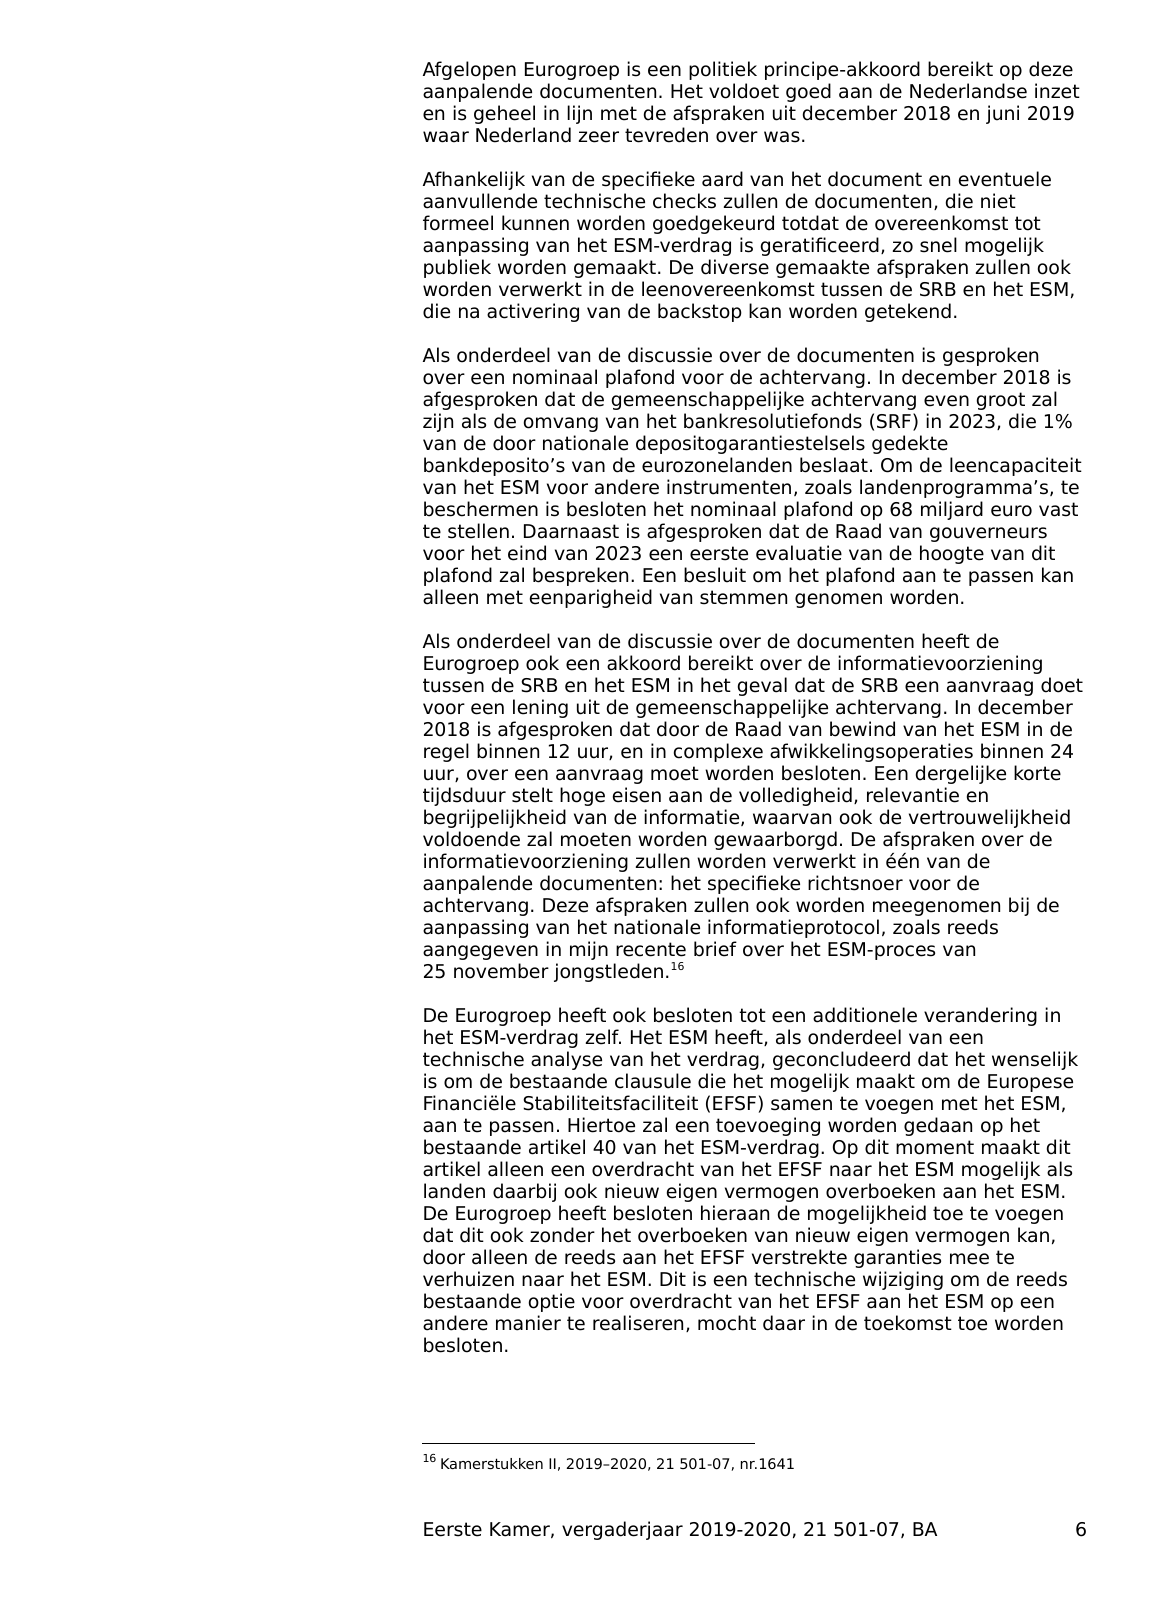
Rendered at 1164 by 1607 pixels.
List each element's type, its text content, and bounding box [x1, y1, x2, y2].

text Afgelopen Eurogroep is een politiek principe-akkoord bereikt op deze aanpalende documenten. Het voldoet goed aan de Nederlandse inzet en is geheel in lijn met de afspraken uit december 2018 en juni 2019 waar Nederland zeer tevreden over was. [422, 59, 1087, 147]
text Als onderdeel van de discussie over de documenten heeft de Eurogroep ook een akkoord bereikt over de informatievoorziening tussen de SRB en het ESM in het geval dat de SRB een aanvraag doet voor een lening uit de gemeenschappelijke achtervang. In december 2018 is afgesproken dat door de Raad van bewind van het ESM in de regel binnen 12 uur, en in complexe afwikkelingsoperaties binnen 24 uur, over een aanvraag moet worden besloten. Een dergelijke korte tijdsduur stelt hoge eisen aan de volledigheid, relevantie en begrijpelijkheid van de informatie, waarvan ook de vertrouwelijkheid voldoende zal moeten worden gewaarborgd. De afspraken over de informatievoorziening zullen worden verwerkt in één van de aanpalende documenten: het specifieke richtsnoer voor de achtervang. Deze afspraken zullen ook worden meegenomen bij de aanpassing van het nationale informatieprotocol, zoals reeds aangegeven in mijn recente brief over het ESM-proces van 25 november jongstleden. [422, 631, 1087, 983]
text Als onderdeel van de discussie over de documenten is gesproken over een nominaal plafond voor de achtervang. In december 2018 is afgesproken dat de gemeenschappelijke achtervang even groot zal zijn als de omvang van het bankresolutiefonds (SRF) in 2023, die 1% van de door nationale depositogarantiestelsels gedekte bankdeposito’s van de eurozonelanden beslaat. Om de leencapaciteit van het ESM voor andere instrumenten, zoals landenprogramma’s, te beschermen is besloten het nominaal plafond op 68 miljard euro vast te stellen. Daarnaast is afgesproken dat de Raad van gouverneurs voor het eind van 2023 een eerste evaluatie van de hoogte van dit plafond zal bespreken. Een besluit om het plafond aan te passen kan alleen met eenparigheid van stemmen genomen worden. [422, 345, 1087, 609]
text Afhankelijk van de specifieke aard van het document en eventuele aanvullende technische checks zullen de documenten, die niet formeel kunnen worden goedgekeurd totdat de overeenkomst tot aanpassing van het ESM-verdrag is geratificeerd, zo snel mogelijk publiek worden gemaakt. De diverse gemaakte afspraken zullen ook worden verwerkt in de leenovereenkomst tussen de SRB en het ESM, die na activering van de backstop kan worden getekend. [422, 169, 1087, 323]
text De Eurogroep heeft ook besloten tot een additionele verandering in het ESM-verdrag zelf. Het ESM heeft, als onderdeel van een technische analyse van het verdrag, geconcludeerd dat het wenselijk is om de bestaande clausule die het mogelijk maakt om de Europese Financiële Stabiliteitsfaciliteit (EFSF) samen te voegen met het ESM, aan te passen. Hiertoe zal een toevoeging worden gedaan op het bestaande artikel 40 van het ESM-verdrag. Op dit moment maakt dit artikel alleen een overdracht van het EFSF naar het ESM mogelijk als landen daarbij ook nieuw eigen vermogen overboeken aan het ESM. De Eurogroep heeft besloten hieraan de mogelijkheid toe te voegen dat dit ook zonder het overboeken van nieuw eigen vermogen kan, door alleen de reeds aan het EFSF verstrekte garanties mee te verhuizen naar het ESM. Dit is een technische wijziging om de reeds bestaande optie voor overdracht van het EFSF aan het ESM op een andere manier te realiseren, mocht daar in de toekomst toe worden besloten. [422, 1005, 1087, 1357]
text Kamerstukken II, 2019–2020, 21 501-07, nr.1641 [422, 1452, 1087, 1474]
